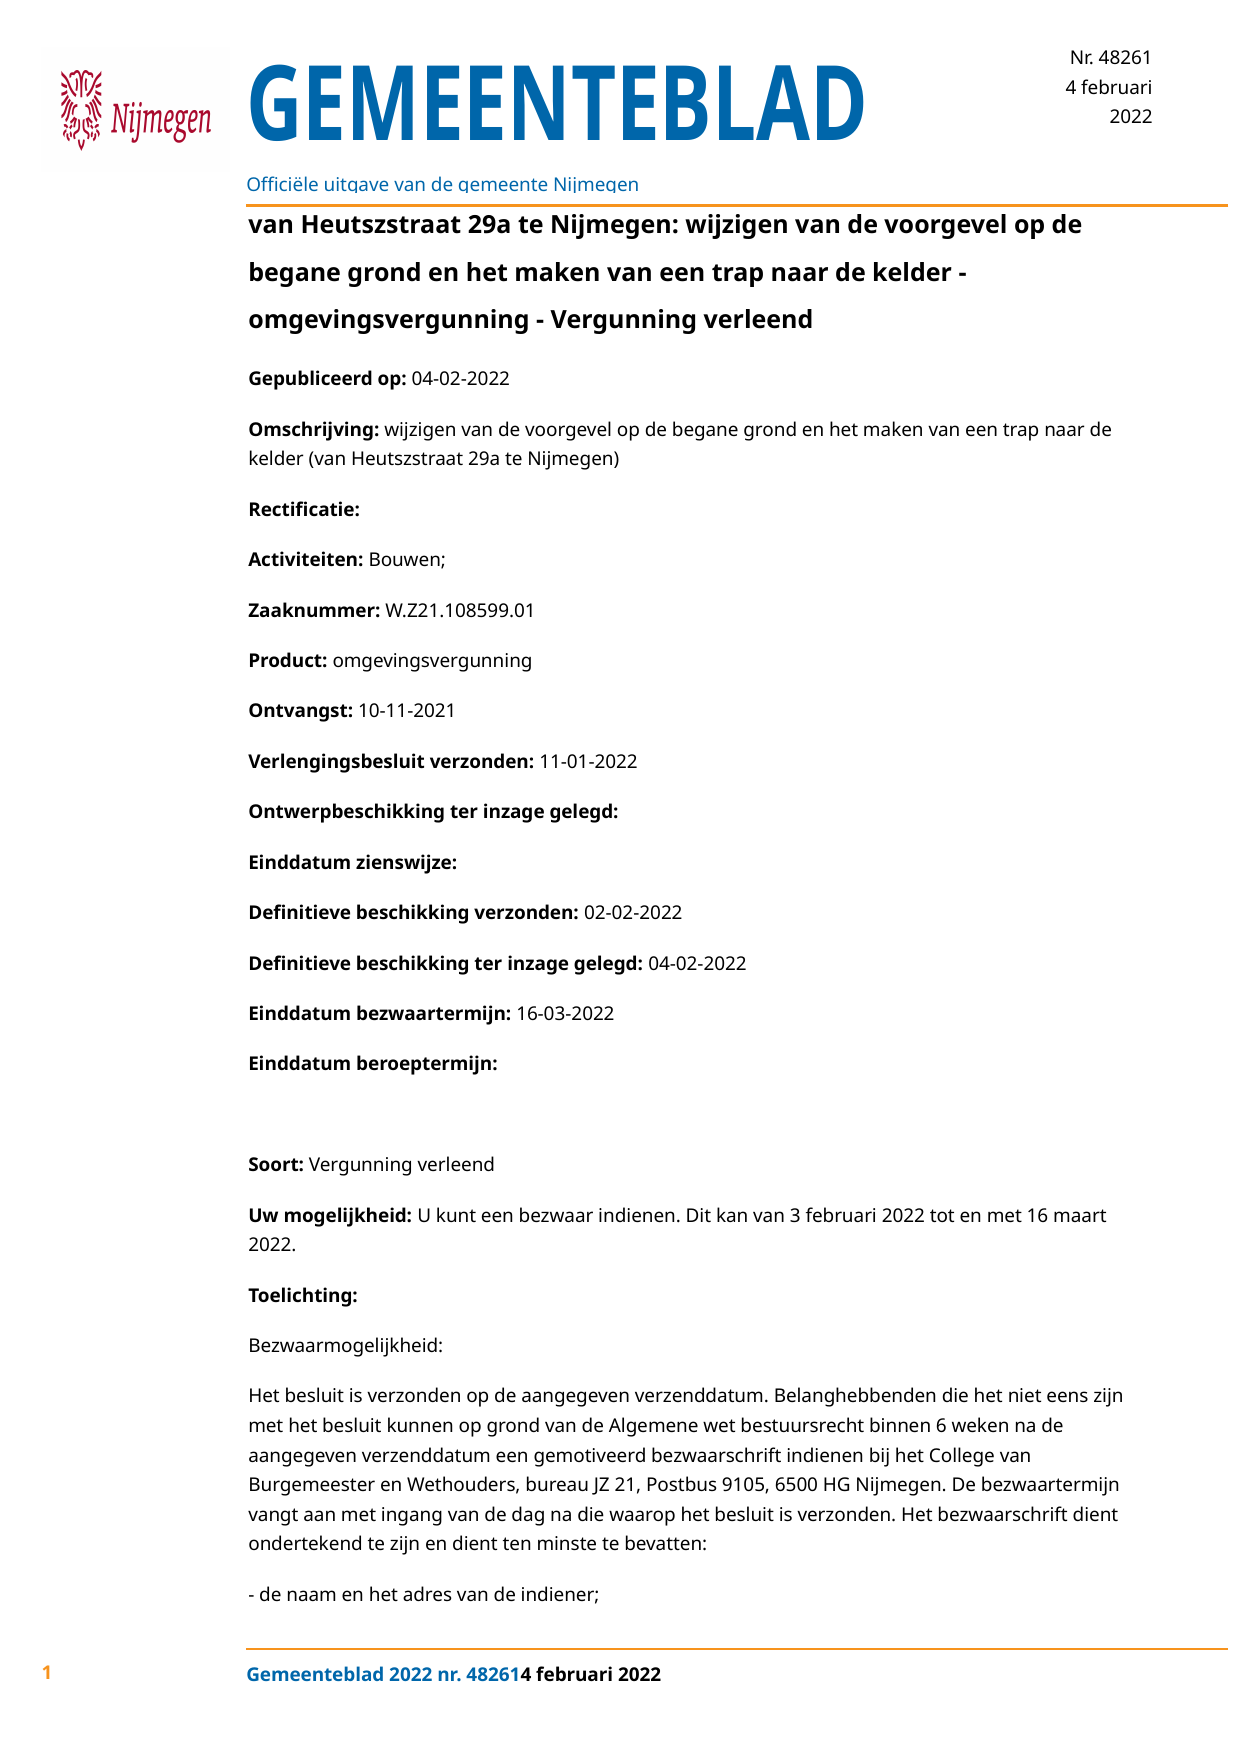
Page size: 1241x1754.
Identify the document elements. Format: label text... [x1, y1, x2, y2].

text Product: omgevingsvergunning [248, 647, 1152, 673]
text Einddatum beroeptermijn: [248, 1051, 1152, 1076]
picture [41, 47, 231, 172]
text Einddatum bezwaartermijn: 16-03-2022 [248, 1000, 1152, 1026]
text Zaaknummer: W.Z21.108599.01 [248, 597, 1152, 622]
text Verlengingsbesluit verzonden: 11-01-2022 [248, 748, 1152, 774]
text Ontvangst: 10-11-2021 [248, 698, 1152, 723]
text Einddatum zienswijze: [248, 849, 1152, 874]
text Activiteiten: Bouwen; [248, 546, 1152, 572]
text Rectificatie: [248, 496, 1152, 522]
text van Heutszstraat 29a te Nijmegen: wijzigen van de voorgevel op de begane grond en het maken van een trap naar de kelder - omgevingsvergunning - Vergunning verleend [248, 207, 1152, 336]
text Het besluit is verzonden op de aangegeven verzenddatum. Belanghebbenden die het niet eens zijn met het besluit kunnen op grond van de Algemene wet bestuursrecht binnen 6 weken na de aangegeven verzenddatum een gemotiveerd bezwaarschrift indienen bij het College van Burgemeester en Wethouders, bureau JZ 21, Postbus 9105, 6500 HG Nijmegen. De bezwaartermijn vangt aan met ingang van de dag na die waarop het besluit is verzonden. Het bezwaarschrift dient ondertekend te zijn en dient ten minste te bevatten: [248, 1383, 1152, 1556]
text Definitieve beschikking ter inzage gelegd: 04-02-2022 [248, 950, 1152, 975]
text Toelichting: [248, 1282, 1152, 1307]
text Omschrijving: wijzigen van de voorgevel op de begane grond en het maken van een trap naar de kelder (van Heutszstraat 29a te Nijmegen) [248, 416, 1152, 471]
text Definitieve beschikking verzonden: 02-02-2022 [248, 899, 1152, 925]
text Ontwerpbeschikking ter inzage gelegd: [248, 798, 1152, 824]
text Soort: Vergunning verleend [248, 1151, 1152, 1177]
text Bezwaarmogelijkheid: [248, 1332, 1152, 1358]
text Gepubliceerd op: 04-02-2022 [248, 366, 1152, 391]
text - de naam en het adres van de indiener; [248, 1581, 1152, 1607]
text Uw mogelijkheid: U kunt een bezwaar indienen. Dit kan van 3 februari 2022 tot en met 16 maart 2022. [248, 1202, 1152, 1257]
